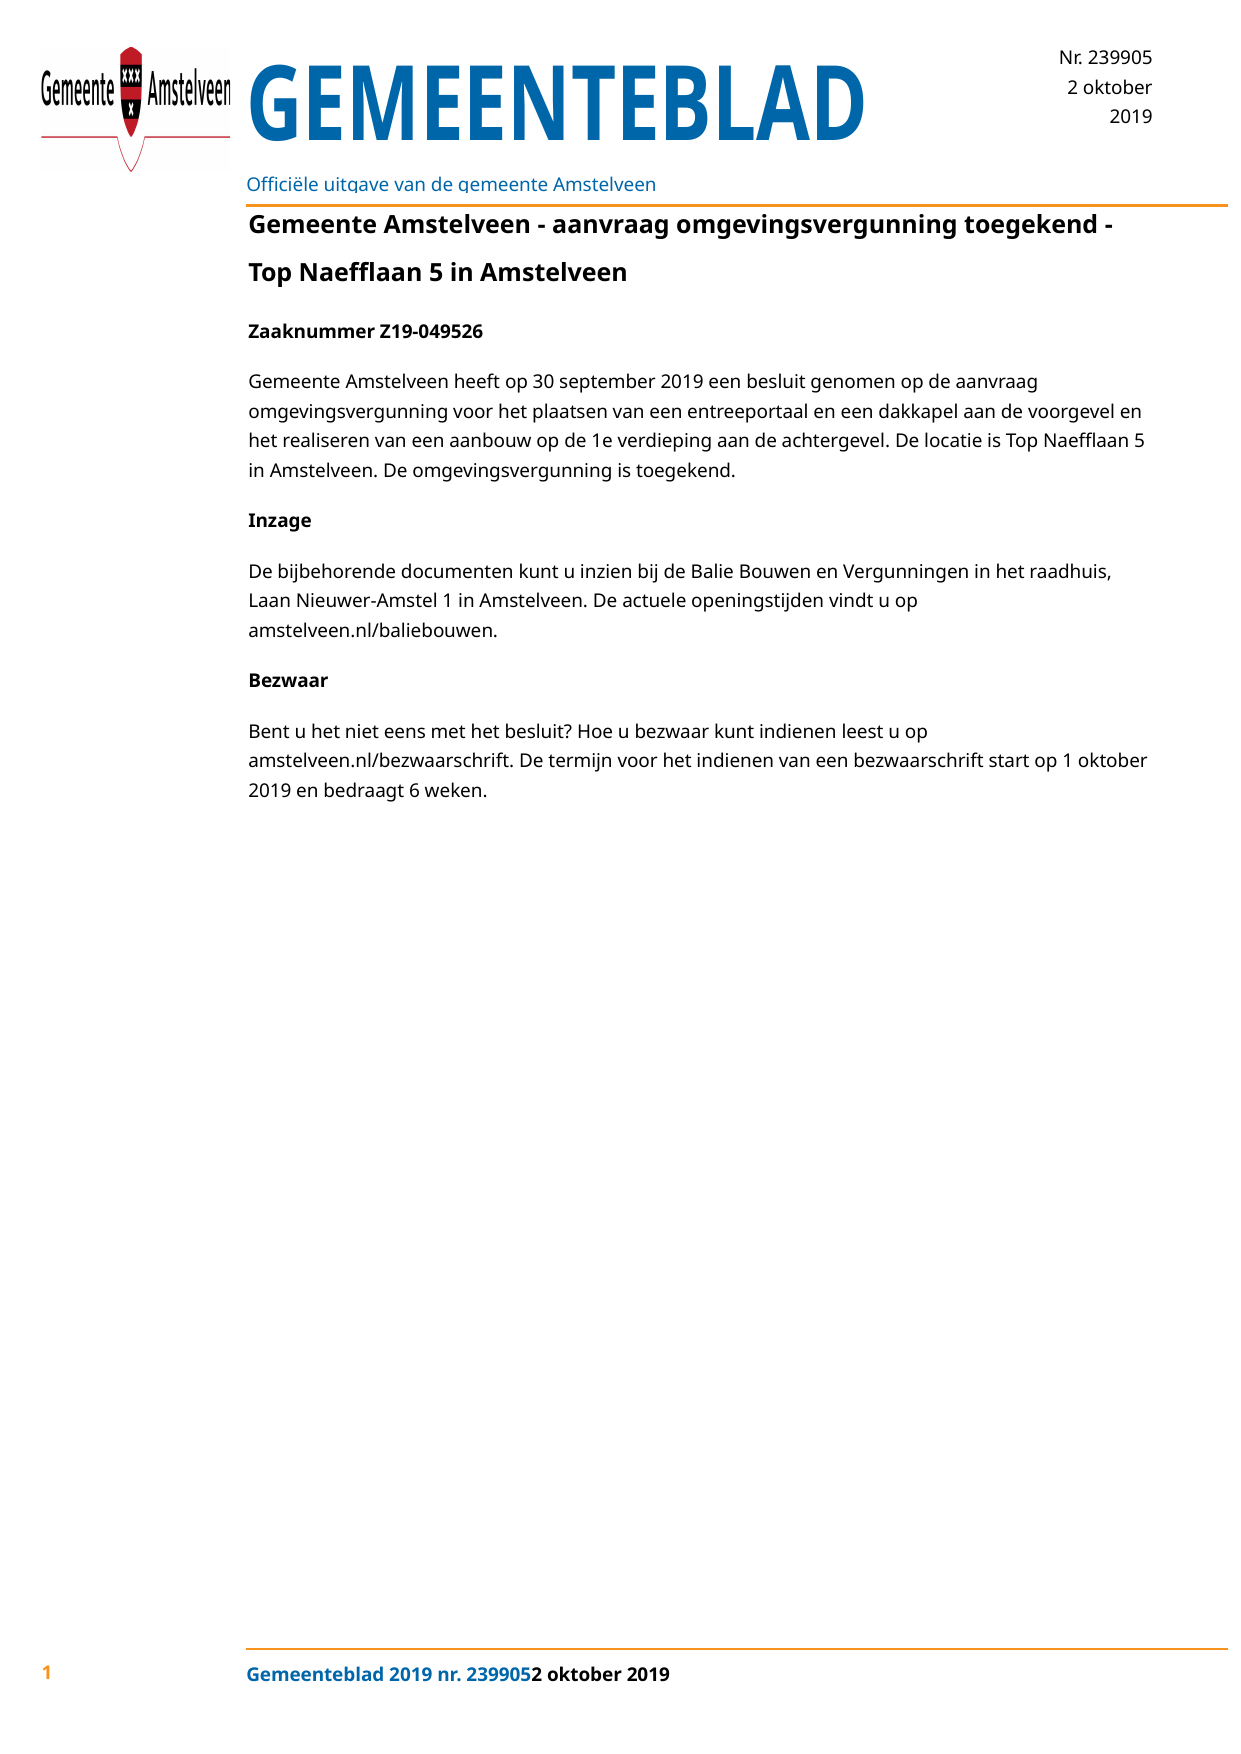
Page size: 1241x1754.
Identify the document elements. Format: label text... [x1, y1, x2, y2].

text Bezwaar [248, 667, 1152, 693]
text Inzage [248, 507, 1152, 533]
text Zaaknummer Z19-049526 [248, 318, 1152, 344]
text Bent u het niet eens met het besluit? Hoe u bezwaar kunt indienen leest u op amstelveen.nl/bezwaarschrift. De termijn voor het indienen van een bezwaarschrift start op 1 oktober 2019 en bedraagt 6 weken. [248, 718, 1152, 803]
text Gemeente Amstelveen heeft op 30 september 2019 een besluit genomen op de aanvraag omgevingsvergunning voor het plaatsen van een entreeportaal en een dakkapel aan de voorgevel en het realiseren van een aanbouw op de 1e verdieping aan de achtergevel. De locatie is Top Naefflaan 5 in Amstelveen. De omgevingsvergunning is toegekend. [248, 368, 1152, 483]
text De bijbehorende documenten kunt u inzien bij de Balie Bouwen en Vergunningen in het raadhuis, Laan Nieuwer-Amstel 1 in Amstelveen. De actuele openingstijden vindt u op amstelveen.nl/baliebouwen. [248, 558, 1152, 643]
text Gemeente Amstelveen - aanvraag omgevingsvergunning toegekend - Top Naefflaan 5 in Amstelveen [248, 207, 1152, 288]
picture [41, 47, 231, 172]
